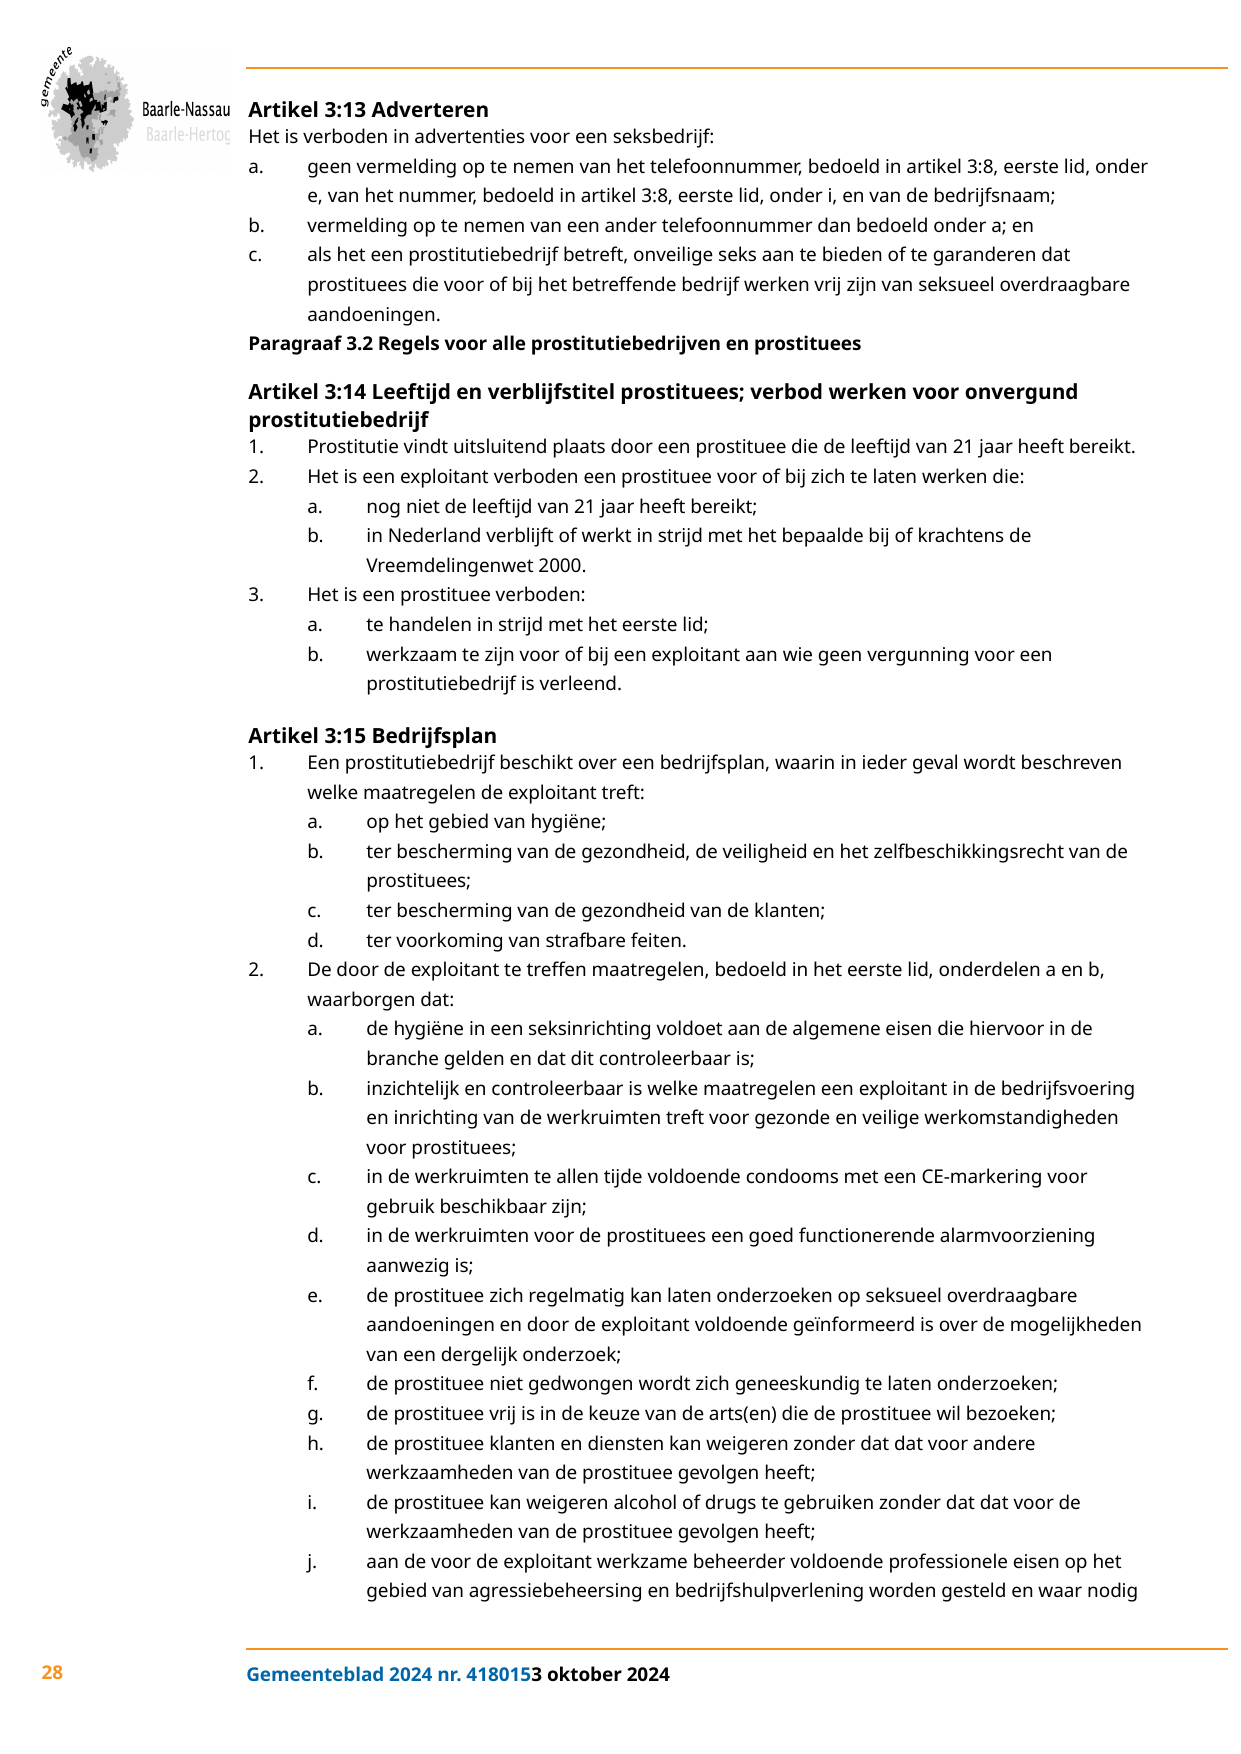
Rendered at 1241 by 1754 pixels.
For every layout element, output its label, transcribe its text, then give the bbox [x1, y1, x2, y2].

list ter bescherming van de gezondheid van de klanten; [307, 897, 1152, 923]
list in Nederland verblijft of werkt in strijd met het bepaalde bij of krachtens de Vreemdelingenwet 2000. [307, 522, 1152, 578]
list als het een prostitutiebedrijf betreft, onveilige seks aan te bieden of te garanderen dat prostituees die voor of bij het betreffende bedrijf werken vrij zijn van seksueel overdraagbare aandoeningen. [248, 242, 1152, 326]
list Het is een prostituee verboden: [248, 582, 1152, 607]
list ter voorkoming van strafbare feiten. [307, 927, 1152, 952]
list de prostituee niet gedwongen wordt zich geneeskundig te laten onderzoeken; [307, 1371, 1152, 1396]
list Prostitutie vindt uitsluitend plaats door een prostituee die de leeftijd van 21 jaar heeft bereikt. [248, 434, 1152, 459]
list Het is een exploitant verboden een prostituee voor of bij zich te laten werken die: [248, 463, 1152, 489]
list De door de exploitant te treffen maatregelen, bedoeld in het eerste lid, onderdelen a en b, waarborgen dat: [248, 956, 1152, 1012]
text Artikel 3:15 Bedrijfsplan [248, 721, 1152, 749]
list aan de voor de exploitant werkzame beheerder voldoende professionele eisen op het gebied van agressiebeheersing en bedrijfshulpverlening worden gesteld en waar nodig [307, 1548, 1152, 1603]
list de hygiëne in een seksinrichting voldoet aan de algemene eisen die hiervoor in de branche gelden en dat dit controleerbaar is; [307, 1016, 1152, 1071]
list geen vermelding op te nemen van het telefoonnummer, bedoeld in artikel 3:8, eerste lid, onder e, van het nummer, bedoeld in artikel 3:8, eerste lid, onder i, en van de bedrijfsnaam; [248, 153, 1152, 208]
list de prostituee klanten en diensten kan weigeren zonder dat dat voor andere werkzaamheden van de prostituee gevolgen heeft; [307, 1430, 1152, 1485]
list werkzaam te zijn voor of bij een exploitant aan wie geen vergunning voor een prostitutiebedrijf is verleend. [307, 641, 1152, 696]
list de prostituee zich regelmatig kan laten onderzoeken op seksueel overdraagbare aandoeningen en door de exploitant voldoende geïnformeerd is over de mogelijkheden van een dergelijk onderzoek; [307, 1282, 1152, 1367]
list nog niet de leeftijd van 21 jaar heeft bereikt; [307, 493, 1152, 519]
list Een prostitutiebedrijf beschikt over een bedrijfsplan, waarin in ieder geval wordt beschreven welke maatregelen de exploitant treft: [248, 749, 1152, 804]
text Artikel 3:13 Adverteren [248, 95, 1152, 123]
list op het gebied van hygiëne; [307, 808, 1152, 834]
text Het is verboden in advertenties voor een seksbedrijf: [248, 123, 1152, 149]
list de prostituee vrij is in de keuze van de arts(en) die de prostituee wil bezoeken; [307, 1400, 1152, 1426]
list inzichtelijk en controleerbaar is welke maatregelen een exploitant in de bedrijfsvoering en inrichting van de werkruimten treft voor gezonde en veilige werkomstandigheden voor prostituees; [307, 1075, 1152, 1159]
list vermelding op te nemen van een ander telefoonnummer dan bedoeld onder a; en [248, 212, 1152, 238]
list ter bescherming van de gezondheid, de veiligheid en het zelfbeschikkingsrecht van de prostituees; [307, 838, 1152, 893]
text Paragraaf 3.2 Regels voor alle prostitutiebedrijven en prostituees [248, 330, 1152, 356]
list te handelen in strijd met het eerste lid; [307, 611, 1152, 637]
text Artikel 3:14 Leeftijd en verblijfstitel prostituees; verbod werken voor onvergund prostitutiebedrijf [248, 377, 1152, 434]
picture [41, 47, 231, 172]
list de prostituee kan weigeren alcohol of drugs te gebruiken zonder dat dat voor de werkzaamheden van de prostituee gevolgen heeft; [307, 1489, 1152, 1544]
list in de werkruimten te allen tijde voldoende condooms met een CE-markering voor gebruik beschikbaar zijn; [307, 1163, 1152, 1219]
list in de werkruimten voor de prostituees een goed functionerende alarmvoorziening aanwezig is; [307, 1223, 1152, 1278]
